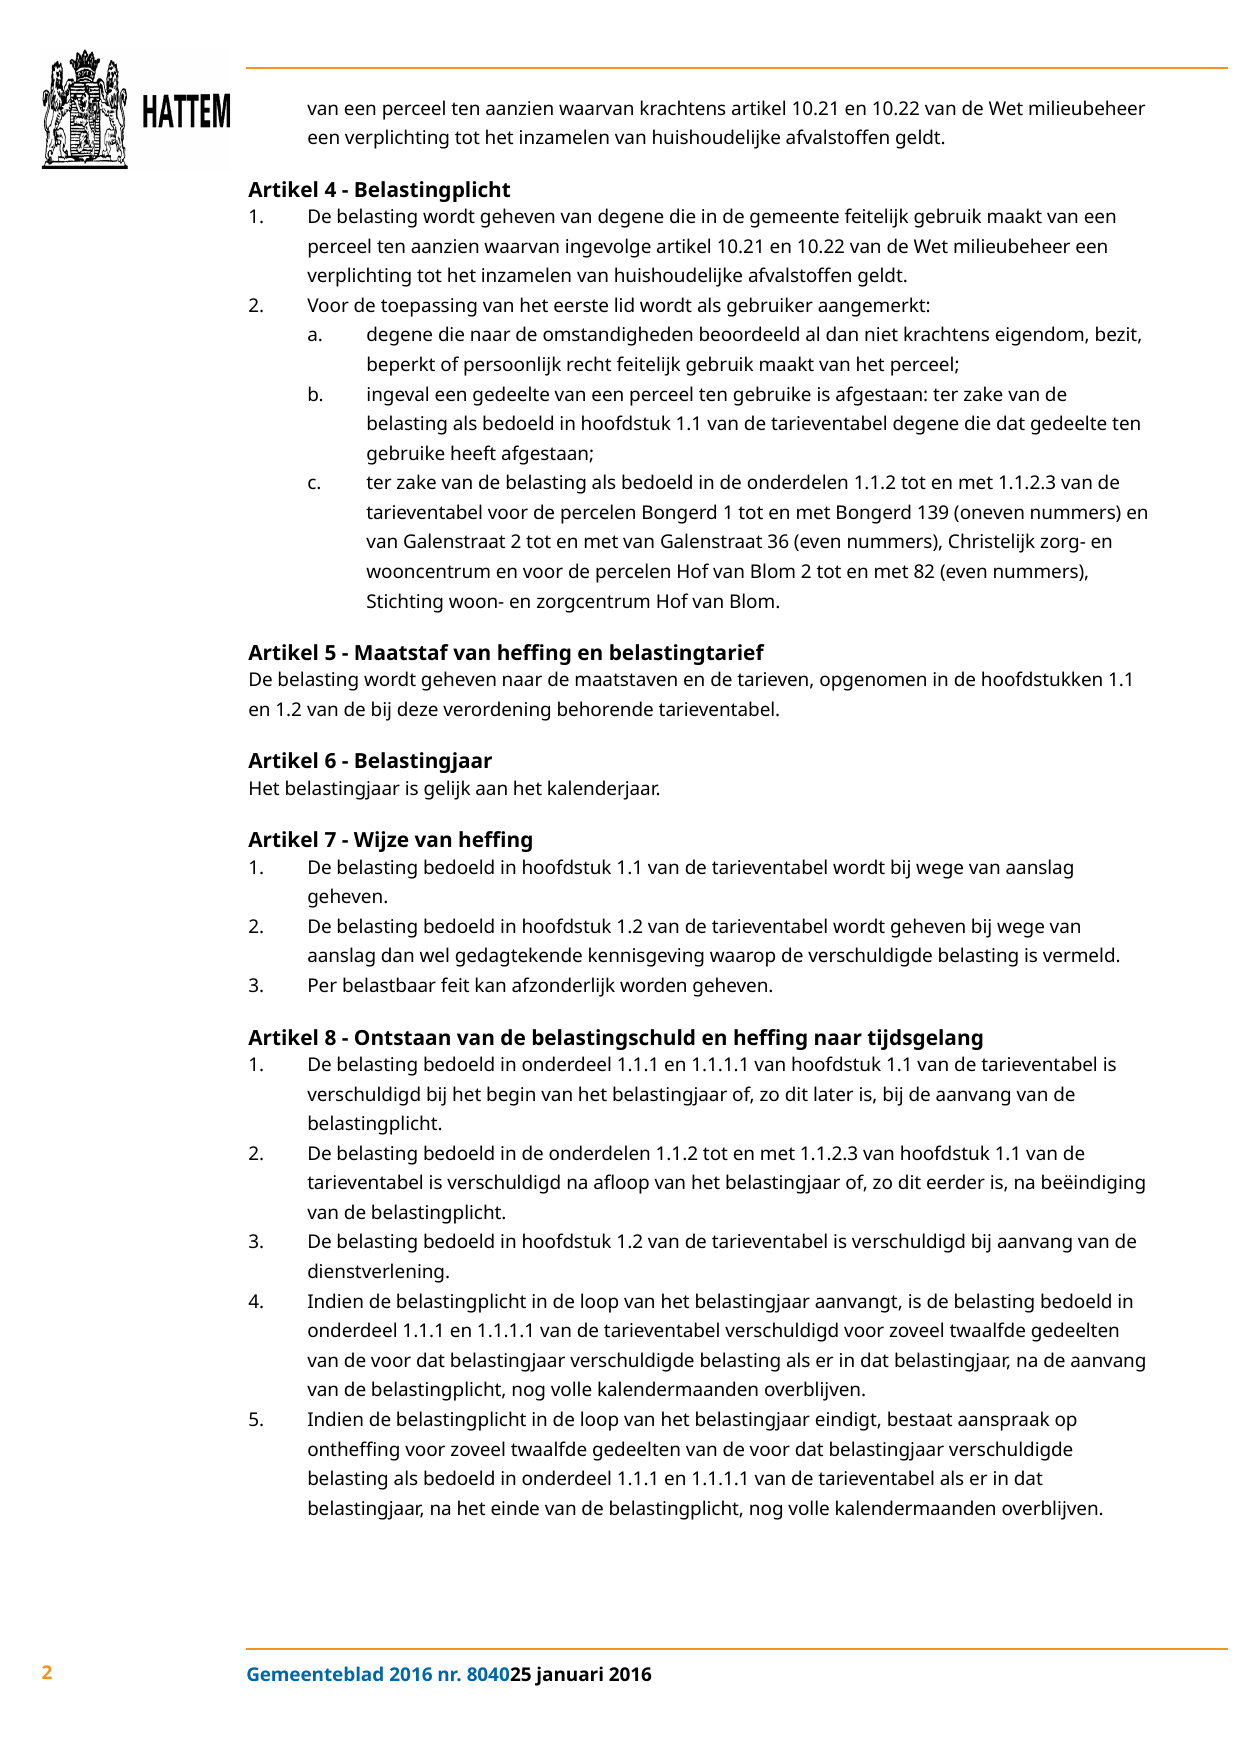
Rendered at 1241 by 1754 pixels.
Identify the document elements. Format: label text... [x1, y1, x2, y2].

list degene die naar de omstandigheden beoordeeld al dan niet krachtens eigendom, bezit, beperkt of persoonlijk recht feitelijk gebruik maakt van het perceel; [307, 322, 1152, 377]
list De belasting bedoeld in hoofdstuk 1.1 van de tarieventabel wordt bij wege van aanslag geheven. [248, 854, 1152, 909]
list De belasting bedoeld in onderdeel 1.1.1 en 1.1.1.1 van hoofdstuk 1.1 van de tarieventabel is verschuldigd bij het begin van het belastingjaar of, zo dit later is, bij de aanvang van de belastingplicht. [248, 1051, 1152, 1136]
text Artikel 5 - Maatstaf van heffing en belastingtarief [248, 638, 1152, 667]
list Indien de belastingplicht in de loop van het belastingjaar eindigt, bestaat aanspraak op ontheffing voor zoveel twaalfde gedeelten van de voor dat belastingjaar verschuldigde belasting als bedoeld in onderdeel 1.1.1 en 1.1.1.1 van de tarieventabel als er in dat belastingjaar, na het einde van de belastingplicht, nog volle kalendermaanden overblijven. [248, 1406, 1152, 1521]
list De belasting bedoeld in de onderdelen 1.1.2 tot en met 1.1.2.3 van hoofdstuk 1.1 van de tarieventabel is verschuldigd na afloop van het belastingjaar of, zo dit eerder is, na beëindiging van de belastingplicht. [248, 1140, 1152, 1225]
text Artikel 8 - Ontstaan van de belastingschuld en heffing naar tijdsgelang [248, 1023, 1152, 1051]
list De belasting wordt geheven van degene die in de gemeente feitelijk gebruik maakt van een perceel ten aanzien waarvan ingevolge artikel 10.21 en 10.22 van de Wet milieubeheer een verplichting tot het inzamelen van huishoudelijke afvalstoffen geldt. [248, 203, 1152, 288]
list Voor de toepassing van het eerste lid wordt als gebruiker aangemerkt: [248, 292, 1152, 318]
list Per belastbaar feit kan afzonderlijk worden geheven. [248, 972, 1152, 998]
text Artikel 7 - Wijze van heffing [248, 826, 1152, 854]
text De belasting wordt geheven naar de maatstaven en de tarieven, opgenomen in de hoofdstukken 1.1 en 1.2 van de bij deze verordening behorende tarieventabel. [248, 667, 1152, 722]
list ingeval een gedeelte van een perceel ten gebruike is afgestaan: ter zake van de belasting als bedoeld in hoofdstuk 1.1 van de tarieventabel degene die dat gedeelte ten gebruike heeft afgestaan; [307, 381, 1152, 466]
list Indien de belastingplicht in de loop van het belastingjaar aanvangt, is de belasting bedoeld in onderdeel 1.1.1 en 1.1.1.1 van de tarieventabel verschuldigd voor zoveel twaalfde gedeelten van de voor dat belastingjaar verschuldigde belasting als er in dat belastingjaar, na de aanvang van de belastingplicht, nog volle kalendermaanden overblijven. [248, 1288, 1152, 1402]
list ter zake van de belasting als bedoeld in de onderdelen 1.1.2 tot en met 1.1.2.3 van de tarieventabel voor de percelen Bongerd 1 tot en met Bongerd 139 (oneven nummers) en van Galenstraat 2 tot en met van Galenstraat 36 (even nummers), Christelijk zorg- en wooncentrum en voor de percelen Hof van Blom 2 tot en met 82 (even nummers), Stichting woon- en zorgcentrum Hof van Blom. [307, 469, 1152, 613]
picture [41, 47, 231, 172]
text Het belastingjaar is gelijk aan het kalenderjaar. [248, 775, 1152, 801]
list van een perceel ten aanzien waarvan krachtens artikel 10.21 en 10.22 van de Wet milieubeheer een verplichting tot het inzamelen van huishoudelijke afvalstoffen geldt. [248, 95, 1152, 150]
text Artikel 4 - Belastingplicht [248, 175, 1152, 203]
list De belasting bedoeld in hoofdstuk 1.2 van de tarieventabel wordt geheven bij wege van aanslag dan wel gedagtekende kennisgeving waarop de verschuldigde belasting is vermeld. [248, 913, 1152, 968]
list De belasting bedoeld in hoofdstuk 1.2 van de tarieventabel is verschuldigd bij aanvang van de dienstverlening. [248, 1229, 1152, 1284]
text Artikel 6 - Belastingjaar [248, 747, 1152, 775]
